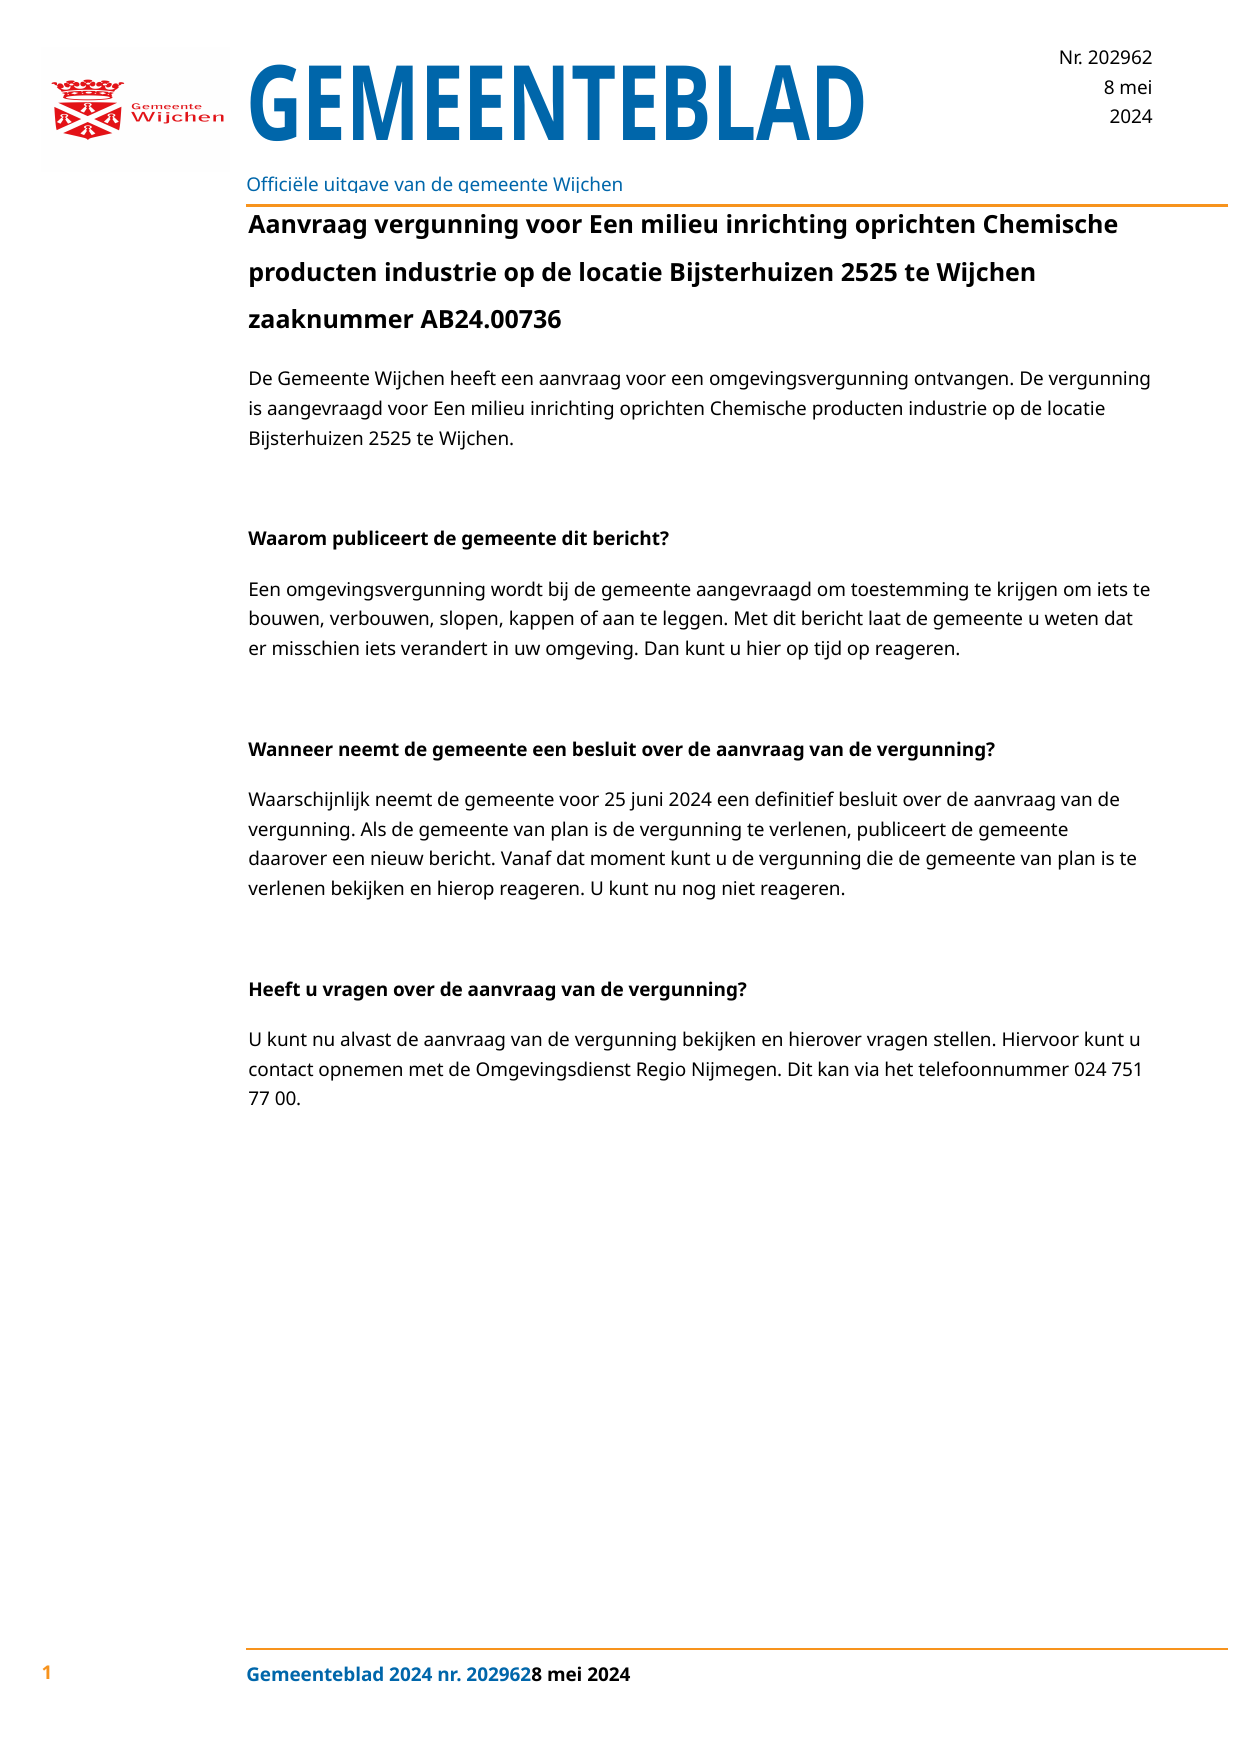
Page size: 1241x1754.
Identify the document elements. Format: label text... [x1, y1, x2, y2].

text Waarschijnlijk neemt de gemeente voor 25 juni 2024 een definitief besluit over de aanvraag van de vergunning. Als de gemeente van plan is de vergunning te verlenen, publiceert de gemeente daarover een nieuw bericht. Vanaf dat moment kunt u de vergunning die de gemeente van plan is te verlenen bekijken en hierop reageren. U kunt nu nog niet reageren. [248, 786, 1152, 901]
text Waarom publiceert de gemeente dit bericht? [248, 526, 1152, 551]
text Wanneer neemt de gemeente een besluit over de aanvraag van de vergunning? [248, 736, 1152, 762]
text U kunt nu alvast de aanvraag van de vergunning bekijken en hierover vragen stellen. Hiervoor kunt u contact opnemen met de Omgevingsdienst Regio Nijmegen. Dit kan via het telefoonnummer 024 751 77 00. [248, 1026, 1152, 1111]
picture [41, 47, 231, 172]
text Heeft u vragen over de aanvraag van de vergunning? [248, 976, 1152, 1002]
text De Gemeente Wijchen heeft een aanvraag voor een omgevingsvergunning ontvangen. De vergunning is aangevraagd voor Een milieu inrichting oprichten Chemische producten industrie op de locatie Bijsterhuizen 2525 te Wijchen. [248, 366, 1152, 450]
text Een omgevingsvergunning wordt bij de gemeente aangevraagd om toestemming te krijgen om iets te bouwen, verbouwen, slopen, kappen of aan te leggen. Met dit bericht laat de gemeente u weten dat er misschien iets verandert in uw omgeving. Dan kunt u hier op tijd op reageren. [248, 576, 1152, 661]
text Aanvraag vergunning voor Een milieu inrichting oprichten Chemische producten industrie op de locatie Bijsterhuizen 2525 te Wijchen zaaknummer AB24.00736 [248, 207, 1152, 336]
